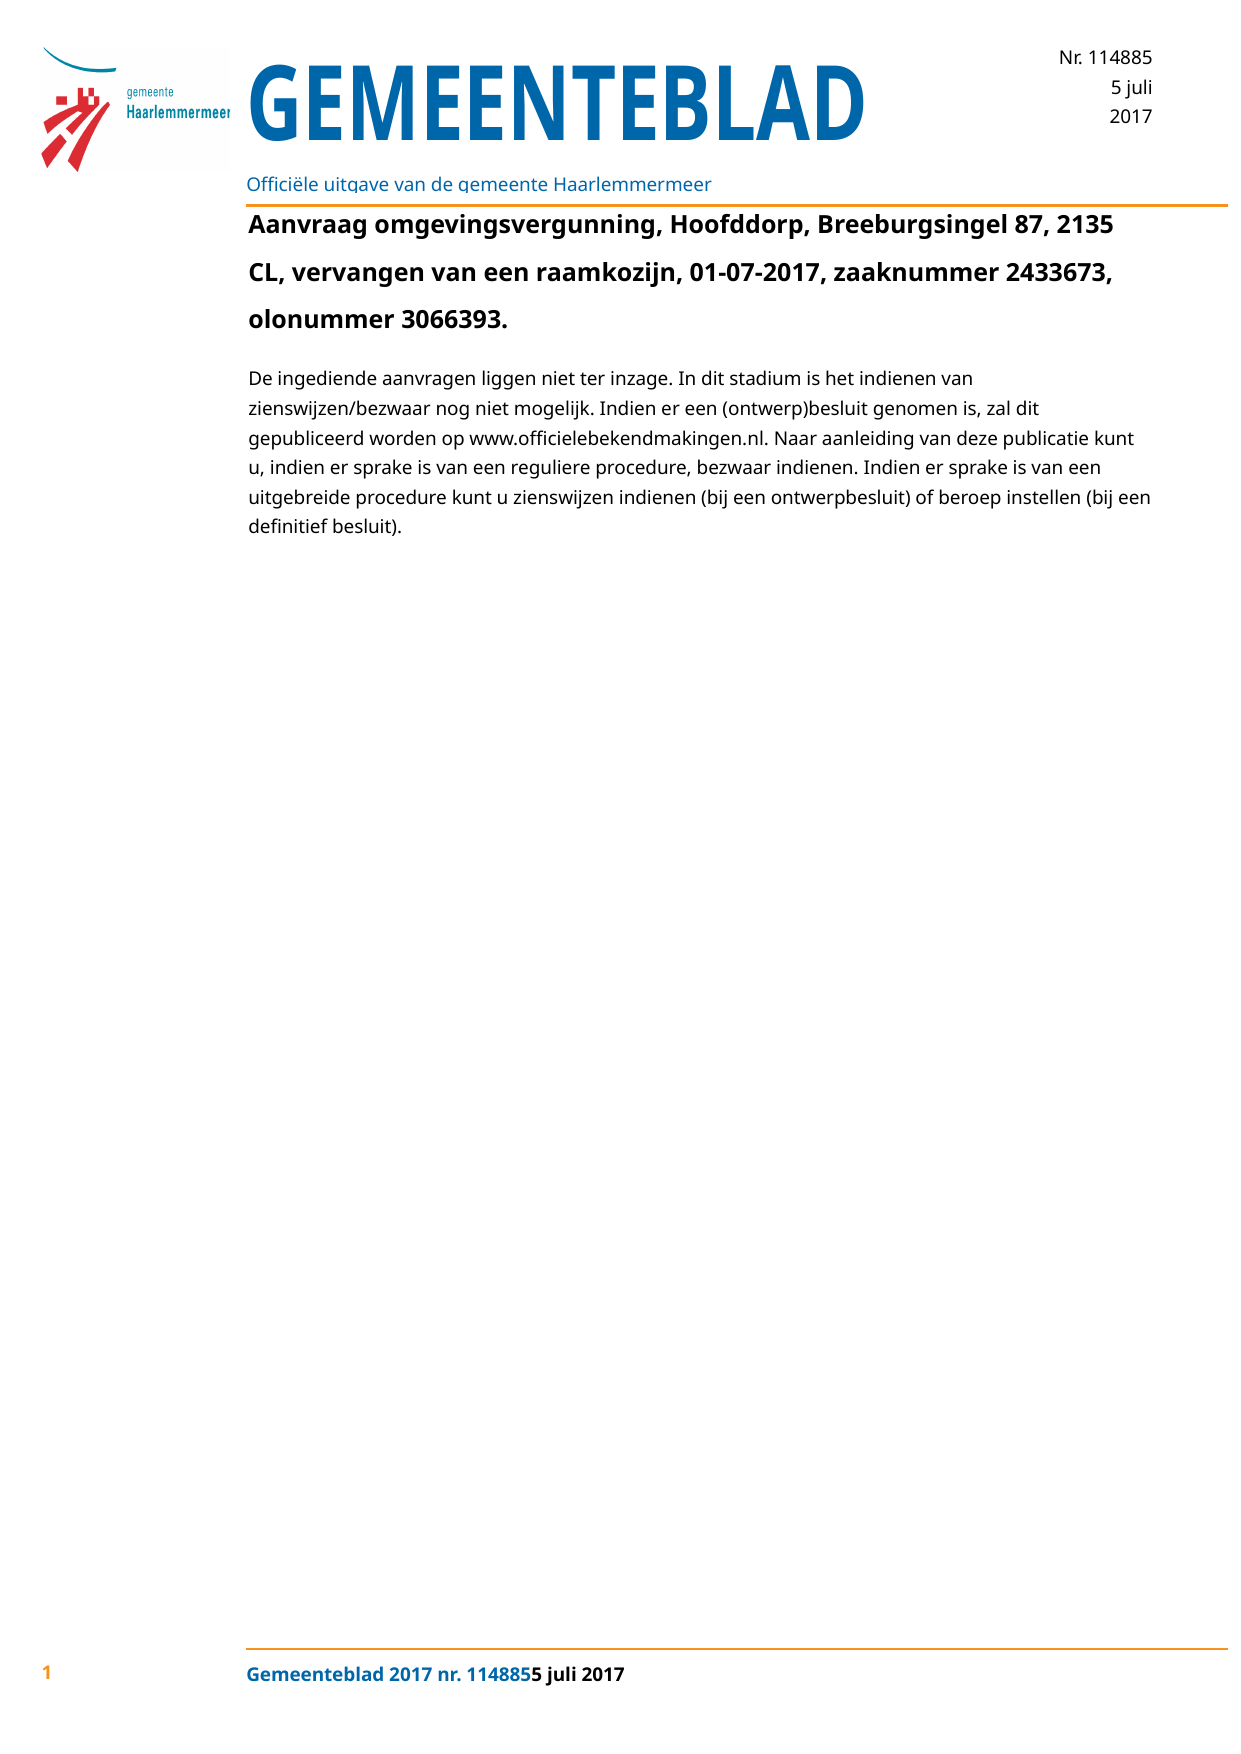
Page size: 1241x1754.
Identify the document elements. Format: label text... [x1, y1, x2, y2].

text Aanvraag omgevingsvergunning, Hoofddorp, Breeburgsingel 87, 2135 CL, vervangen van een raamkozijn, 01-07-2017, zaaknummer 2433673, olonummer 3066393. [248, 207, 1152, 336]
picture [41, 47, 231, 172]
text De ingediende aanvragen liggen niet ter inzage. In dit stadium is het indienen van zienswijzen/bezwaar nog niet mogelijk. Indien er een (ontwerp)besluit genomen is, zal dit gepubliceerd worden op www.officielebekendmakingen.nl. Naar aanleiding van deze publicatie kunt u, indien er sprake is van een reguliere procedure, bezwaar indienen. Indien er sprake is van een uitgebreide procedure kunt u zienswijzen indienen (bij een ontwerpbesluit) of beroep instellen (bij een definitief besluit). [248, 366, 1152, 539]
